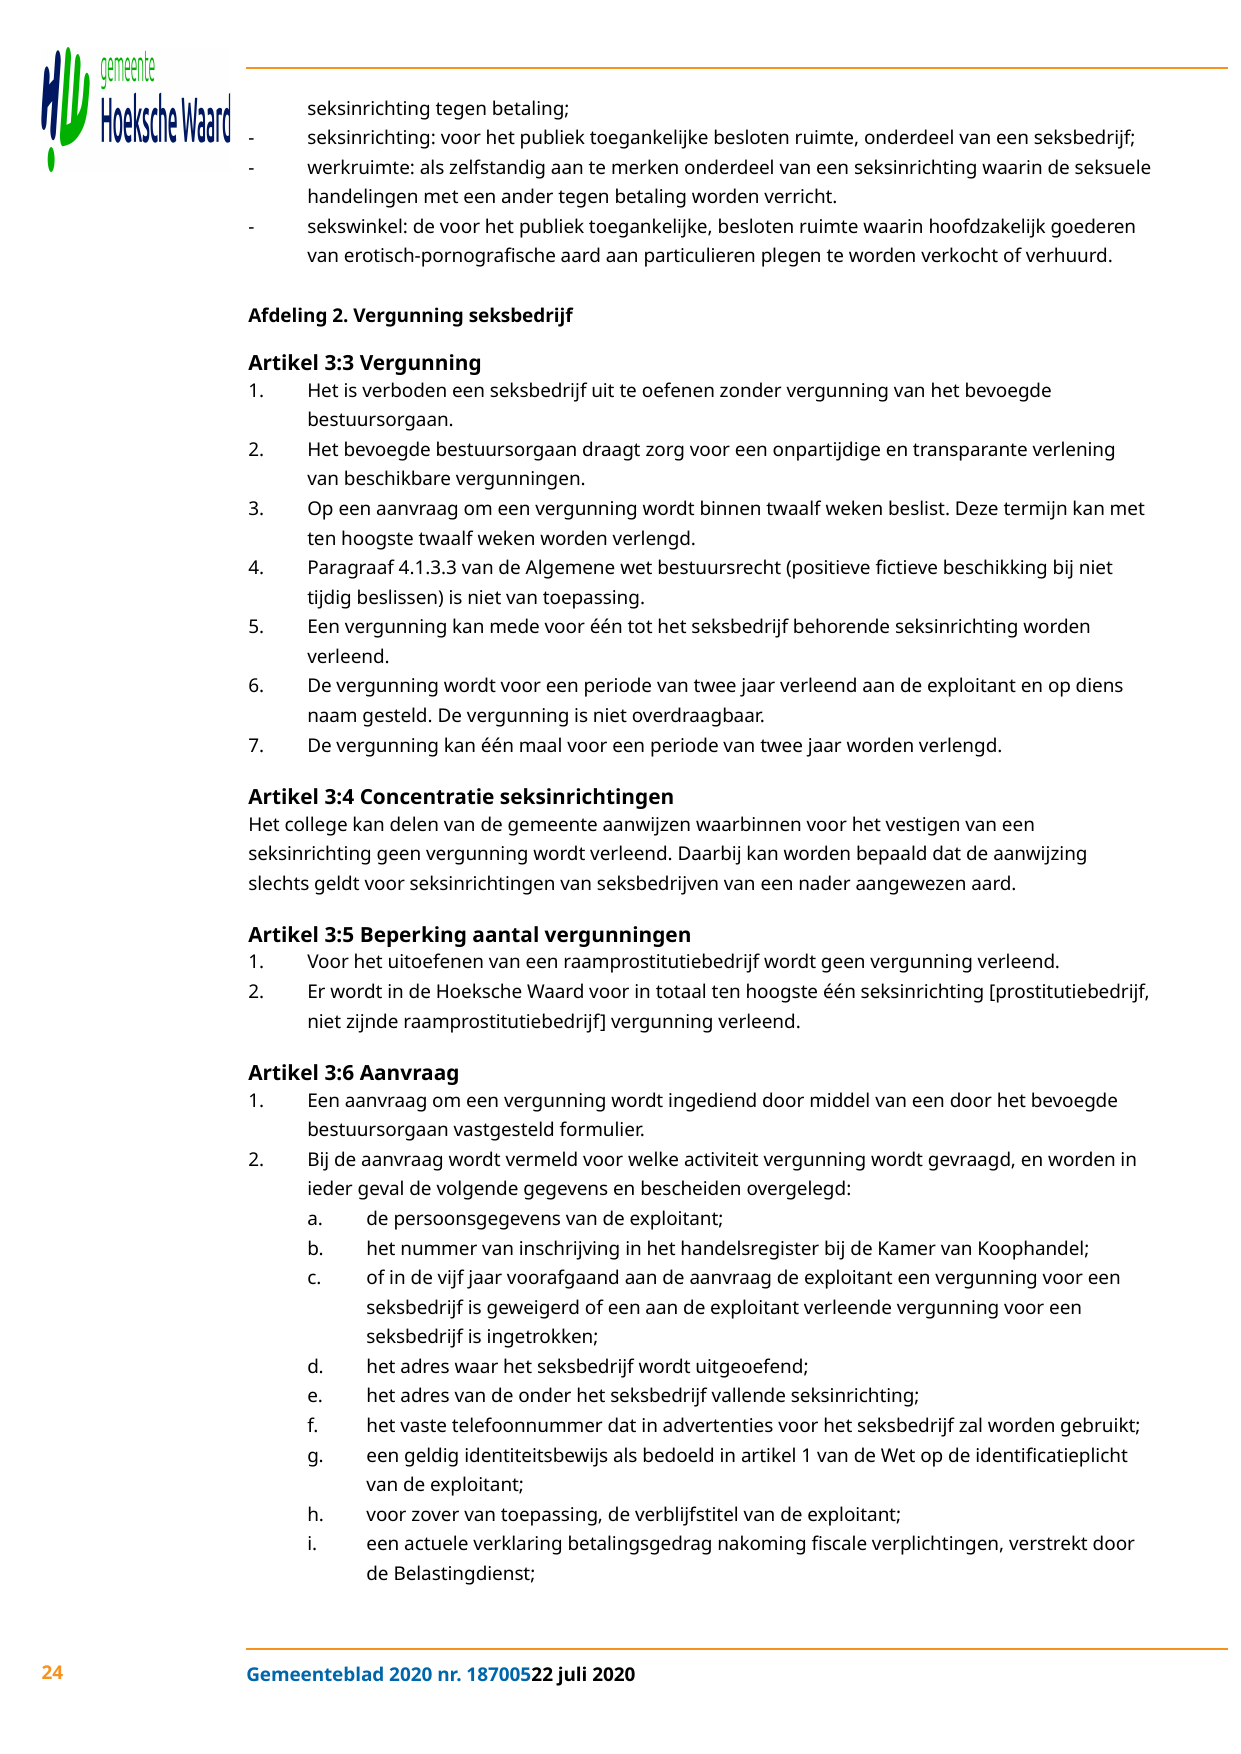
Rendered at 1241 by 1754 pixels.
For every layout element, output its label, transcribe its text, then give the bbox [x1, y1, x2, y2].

text Afdeling 2. Vergunning seksbedrijf [248, 302, 1152, 328]
list het adres waar het seksbedrijf wordt uitgeoefend; [307, 1353, 1152, 1379]
list het nummer van inschrijving in het handelsregister bij de Kamer van Koophandel; [307, 1235, 1152, 1260]
list Een vergunning kan mede voor één tot het seksbedrijf behorende seksinrichting worden verleend. [248, 613, 1152, 669]
list Er wordt in de Hoeksche Waard voor in totaal ten hoogste één seksinrichting [prostitutiebedrijf, niet zijnde raamprostitutiebedrijf] vergunning verleend. [248, 978, 1152, 1034]
list seksinrichting tegen betaling; [248, 95, 1152, 121]
list het vaste telefoonnummer dat in advertenties voor het seksbedrijf zal worden gebruikt; [307, 1412, 1152, 1438]
text Artikel 3:6 Aanvraag [248, 1058, 1152, 1087]
text Artikel 3:3 Vergunning [248, 348, 1152, 377]
list Het bevoegde bestuursorgaan draagt zorg voor een onpartijdige en transparante verlening van beschikbare vergunningen. [248, 436, 1152, 491]
list Paragraaf 4.1.3.3 van de Algemene wet bestuursrecht (positieve fictieve beschikking bij niet tijdig beslissen) is niet van toepassing. [248, 554, 1152, 610]
list Het is verboden een seksbedrijf uit te oefenen zonder vergunning van het bevoegde bestuursorgaan. [248, 377, 1152, 432]
list voor zover van toepassing, de verblijfstitel van de exploitant; [307, 1501, 1152, 1527]
text Het college kan delen van de gemeente aanwijzen waarbinnen voor het vestigen van een seksinrichting geen vergunning wordt verleend. Daarbij kan worden bepaald dat de aanwijzing slechts geldt voor seksinrichtingen van seksbedrijven van een nader aangewezen aard. [248, 811, 1152, 896]
list Op een aanvraag om een vergunning wordt binnen twaalf weken beslist. Deze termijn kan met ten hoogste twaalf weken worden verlengd. [248, 495, 1152, 551]
list sekswinkel: de voor het publiek toegankelijke, besloten ruimte waarin hoofdzakelijk goederen van erotisch-pornografische aard aan particulieren plegen te worden verkocht of verhuurd. [248, 213, 1152, 268]
text Artikel 3:5 Beperking aantal vergunningen [248, 920, 1152, 949]
list of in de vijf jaar voorafgaand aan de aanvraag de exploitant een vergunning voor een seksbedrijf is geweigerd of een aan de exploitant verleende vergunning voor een seksbedrijf is ingetrokken; [307, 1264, 1152, 1349]
list De vergunning wordt voor een periode van twee jaar verleend aan de exploitant en op diens naam gesteld. De vergunning is niet overdraagbaar. [248, 673, 1152, 728]
list De vergunning kan één maal voor een periode van twee jaar worden verlengd. [248, 732, 1152, 758]
list Bij de aanvraag wordt vermeld voor welke activiteit vergunning wordt gevraagd, en worden in ieder geval de volgende gegevens en bescheiden overgelegd: [248, 1146, 1152, 1201]
text Artikel 3:4 Concentratie seksinrichtingen [248, 782, 1152, 811]
list Voor het uitoefenen van een raamprostitutiebedrijf wordt geen vergunning verleend. [248, 949, 1152, 974]
list werkruimte: als zelfstandig aan te merken onderdeel van een seksinrichting waarin de seksuele handelingen met een ander tegen betaling worden verricht. [248, 154, 1152, 209]
list een actuele verklaring betalingsgedrag nakoming fiscale verplichtingen, verstrekt door de Belastingdienst; [307, 1531, 1152, 1586]
list Een aanvraag om een vergunning wordt ingediend door middel van een door het bevoegde bestuursorgaan vastgesteld formulier. [248, 1087, 1152, 1142]
picture [41, 47, 231, 172]
list het adres van de onder het seksbedrijf vallende seksinrichting; [307, 1383, 1152, 1408]
list de persoonsgegevens van de exploitant; [307, 1205, 1152, 1231]
list seksinrichting: voor het publiek toegankelijke besloten ruimte, onderdeel van een seksbedrijf; [248, 124, 1152, 150]
list een geldig identiteitsbewijs als bedoeld in artikel 1 van de Wet op de identificatieplicht van de exploitant; [307, 1442, 1152, 1497]
